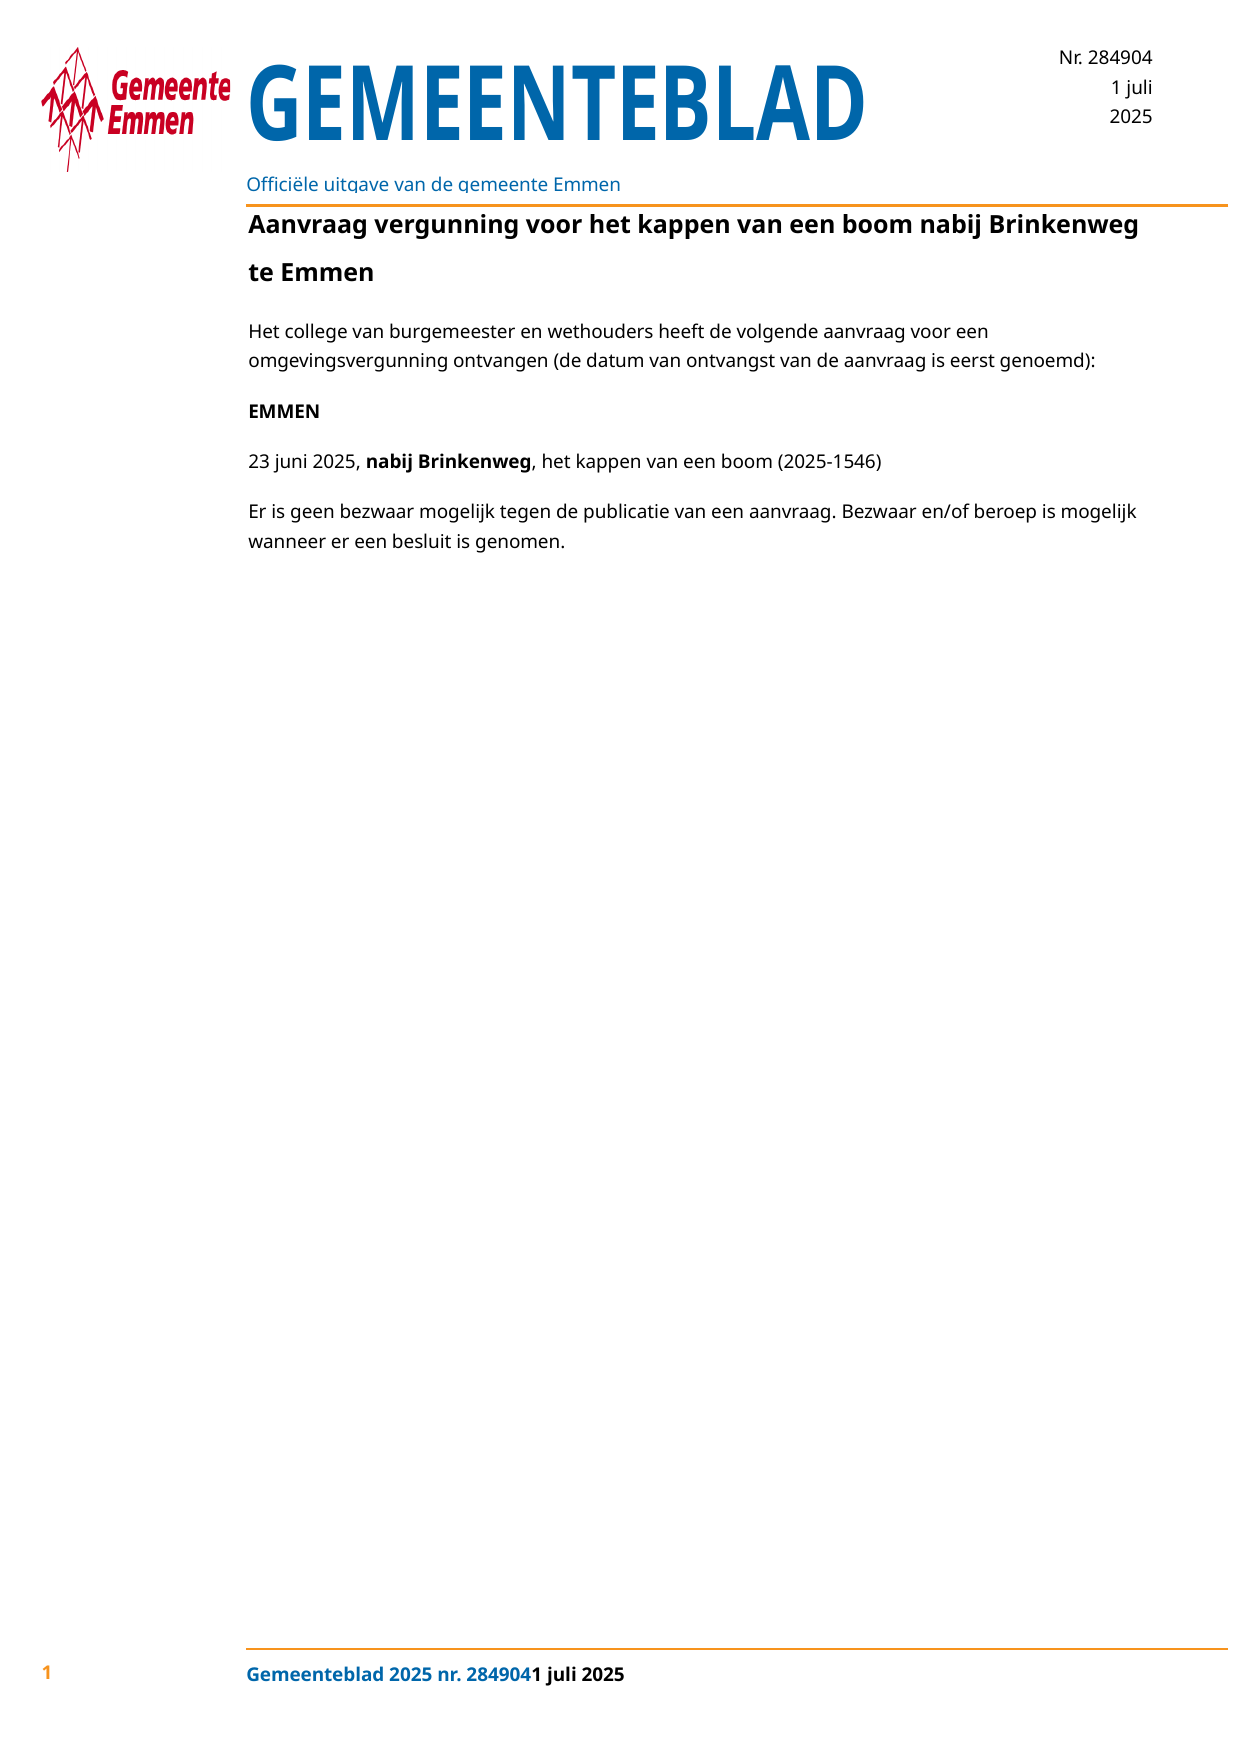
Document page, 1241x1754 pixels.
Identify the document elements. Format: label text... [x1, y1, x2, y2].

text 23 juni 2025, nabij Brinkenweg, het kappen van een boom (2025-1546) [248, 448, 1152, 474]
picture [41, 47, 231, 172]
text Het college van burgemeester en wethouders heeft de volgende aanvraag voor een omgevingsvergunning ontvangen (de datum van ontvangst van de aanvraag is eerst genoemd): [248, 318, 1152, 373]
text EMMEN [248, 398, 1152, 424]
text Aanvraag vergunning voor het kappen van een boom nabij Brinkenweg te Emmen [248, 207, 1152, 288]
text Er is geen bezwaar mogelijk tegen de publicatie van een aanvraag. Bezwaar en/of beroep is mogelijk wanneer er een besluit is genomen. [248, 499, 1152, 554]
